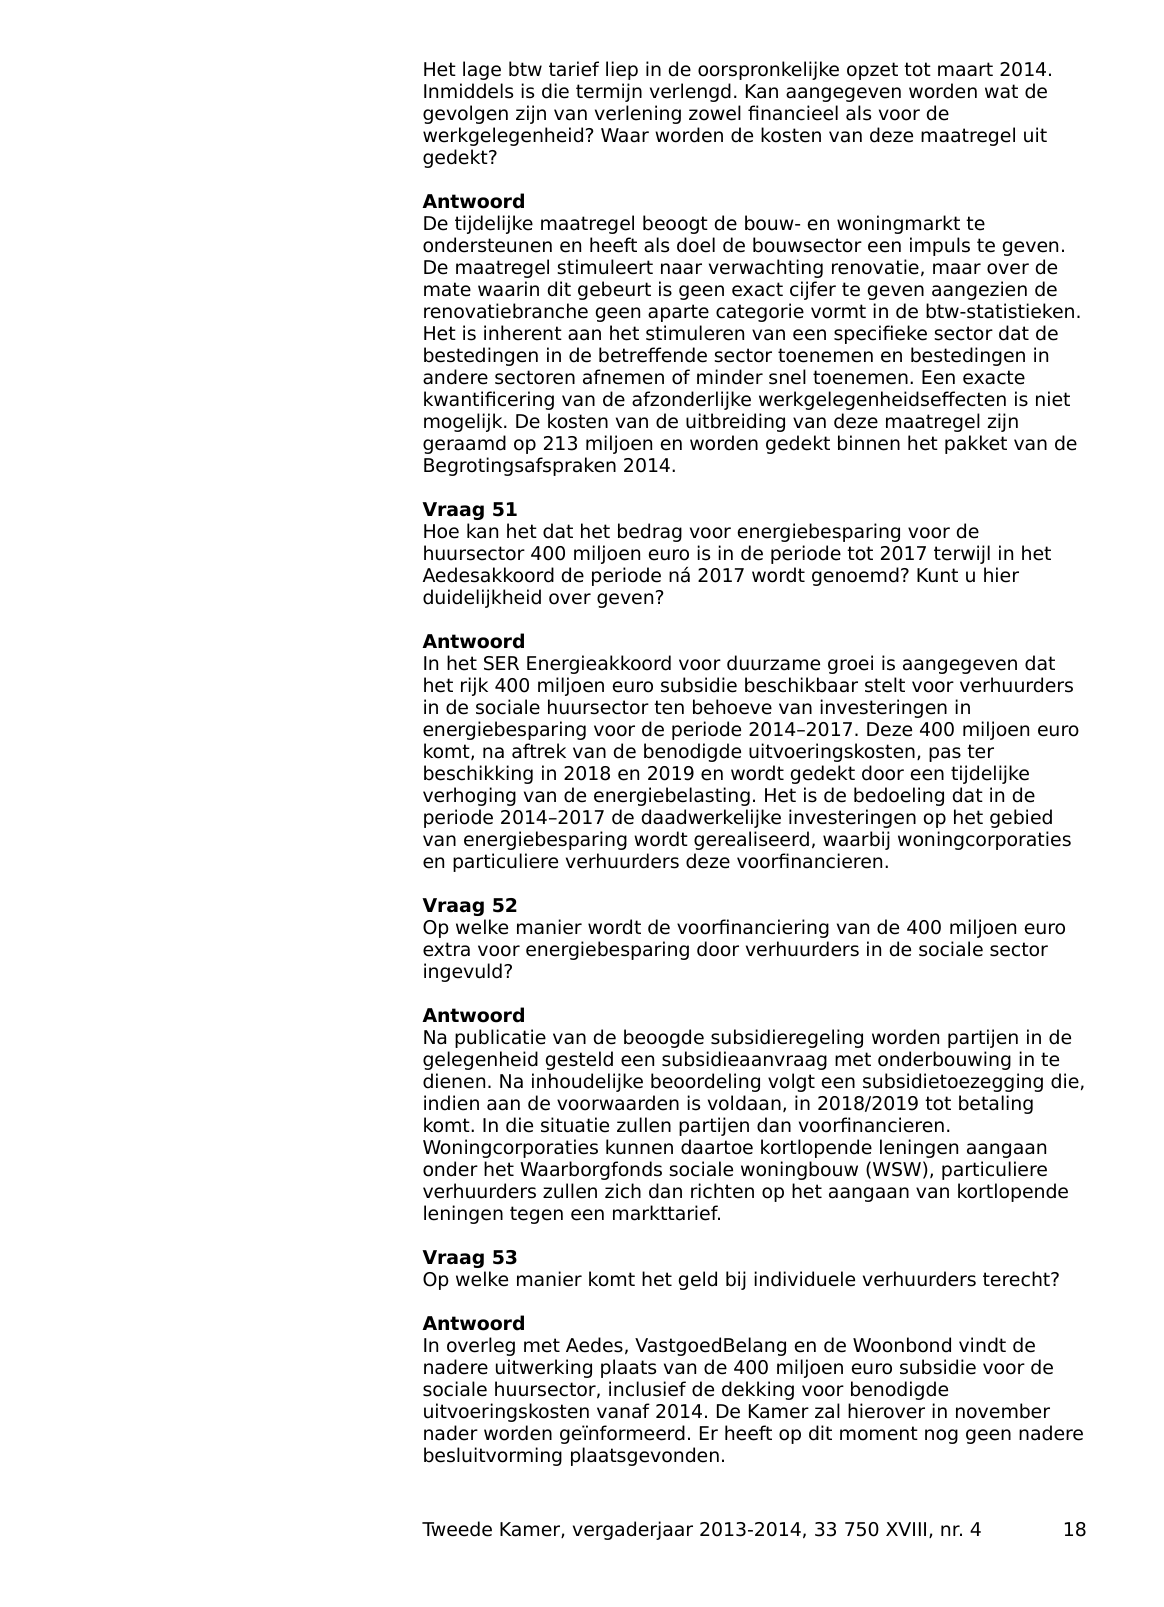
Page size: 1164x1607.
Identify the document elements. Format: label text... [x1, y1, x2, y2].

text Antwoord [422, 191, 1087, 213]
text Antwoord [422, 1313, 1087, 1335]
text Vraag 51 [422, 499, 1087, 521]
text In het SER Energieakkoord voor duurzame groei is aangegeven dat het rijk 400 miljoen euro subsidie beschikbaar stelt voor verhuurders in de sociale huursector ten behoeve van investeringen in energiebesparing voor de periode 2014–2017. Deze 400 miljoen euro komt, na aftrek van de benodigde uitvoeringskosten, pas ter beschikking in 2018 en 2019 en wordt gedekt door een tijdelijke verhoging van de energiebelasting. Het is de bedoeling dat in de periode 2014–2017 de daadwerkelijke investeringen op het gebied van energiebesparing wordt gerealiseerd, waarbij woningcorporaties en particuliere verhuurders deze voorfinancieren. [422, 653, 1087, 873]
text Vraag 53 [422, 1247, 1087, 1269]
text Op welke manier wordt de voorfinanciering van de 400 miljoen euro extra voor energiebesparing door verhuurders in de sociale sector ingevuld? [422, 917, 1087, 983]
text De tijdelijke maatregel beoogt de bouw- en woningmarkt te ondersteunen en heeft als doel de bouwsector een impuls te geven. De maatregel stimuleert naar verwachting renovatie, maar over de mate waarin dit gebeurt is geen exact cijfer te geven aangezien de renovatiebranche geen aparte categorie vormt in de btw-statistieken. Het is inherent aan het stimuleren van een specifieke sector dat de bestedingen in de betreffende sector toenemen en bestedingen in andere sectoren afnemen of minder snel toenemen. Een exacte kwantificering van de afzonderlijke werkgelegenheidseffecten is niet mogelijk. De kosten van de uitbreiding van deze maatregel zijn geraamd op 213 miljoen en worden gedekt binnen het pakket van de Begrotingsafspraken 2014. [422, 213, 1087, 477]
text Op welke manier komt het geld bij individuele verhuurders terecht? [422, 1269, 1087, 1291]
text Vraag 52 [422, 895, 1087, 917]
text Het lage btw tarief liep in de oorspronkelijke opzet tot maart 2014. Inmiddels is die termijn verlengd. Kan aangegeven worden wat de gevolgen zijn van verlening zowel financieel als voor de werkgelegenheid? Waar worden de kosten van deze maatregel uit gedekt? [422, 59, 1087, 169]
text Antwoord [422, 631, 1087, 653]
text In overleg met Aedes, VastgoedBelang en de Woonbond vindt de nadere uitwerking plaats van de 400 miljoen euro subsidie voor de sociale huursector, inclusief de dekking voor benodigde uitvoeringskosten vanaf 2014. De Kamer zal hierover in november nader worden geïnformeerd. Er heeft op dit moment nog geen nadere besluitvorming plaatsgevonden. [422, 1335, 1087, 1467]
text Hoe kan het dat het bedrag voor energiebesparing voor de huursector 400 miljoen euro is in de periode tot 2017 terwijl in het Aedesakkoord de periode ná 2017 wordt genoemd? Kunt u hier duidelijkheid over geven? [422, 521, 1087, 609]
text Na publicatie van de beoogde subsidieregeling worden partijen in de gelegenheid gesteld een subsidieaanvraag met onderbouwing in te dienen. Na inhoudelijke beoordeling volgt een subsidietoezegging die, indien aan de voorwaarden is voldaan, in 2018/2019 tot betaling komt. In die situatie zullen partijen dan voorfinancieren. Woningcorporaties kunnen daartoe kortlopende leningen aangaan onder het Waarborgfonds sociale woningbouw (WSW), particuliere verhuurders zullen zich dan richten op het aangaan van kortlopende leningen tegen een markttarief. [422, 1027, 1087, 1225]
text Antwoord [422, 1005, 1087, 1027]
